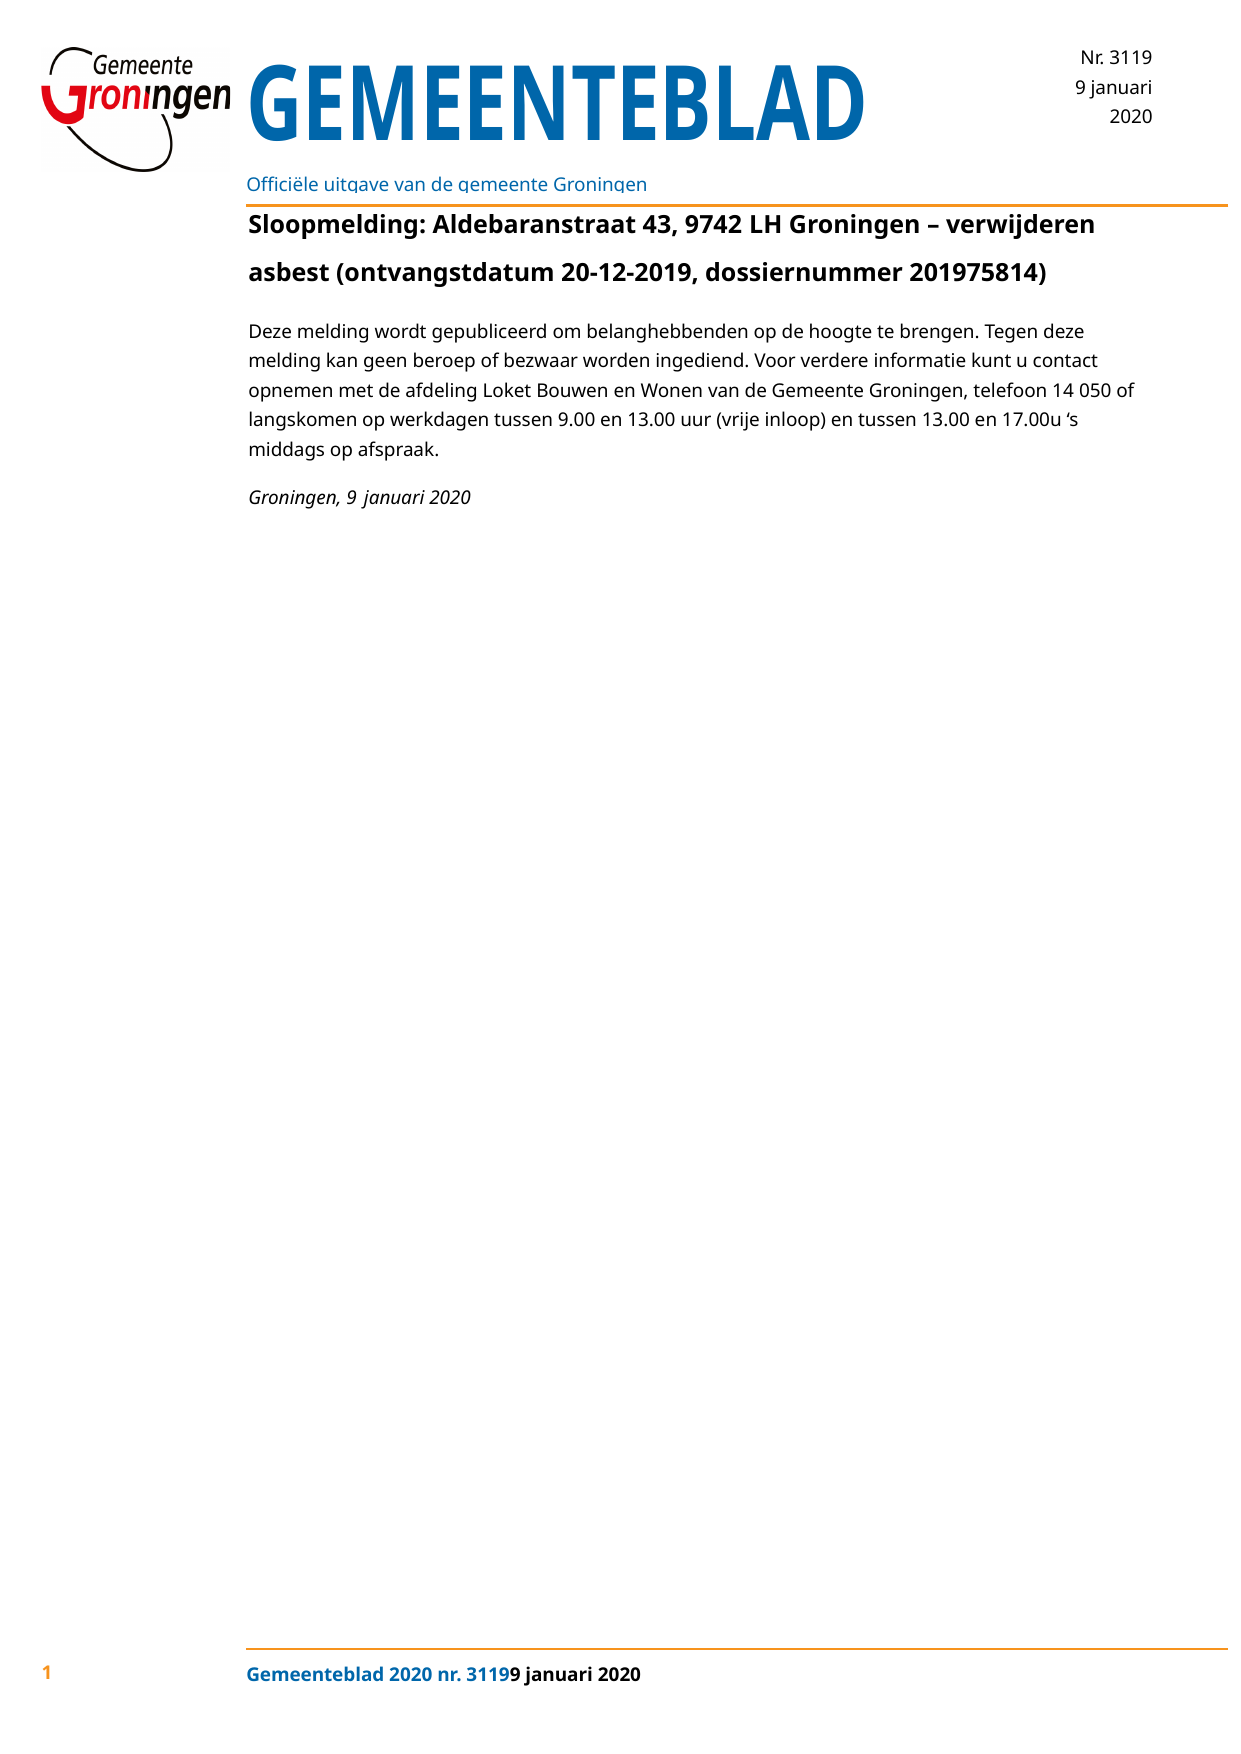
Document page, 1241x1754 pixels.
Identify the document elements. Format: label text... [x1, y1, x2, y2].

text Groningen, 9 januari 2020 [248, 484, 1152, 510]
text Sloopmelding: Aldebaranstraat 43, 9742 LH Groningen – verwijderen asbest (ontvangstdatum 20-12-2019, dossiernummer 201975814) [248, 207, 1152, 288]
text Deze melding wordt gepubliceerd om belanghebbenden op de hoogte te brengen. Tegen deze melding kan geen beroep of bezwaar worden ingediend. Voor verdere informatie kunt u contact opnemen met de afdeling Loket Bouwen en Wonen van de Gemeente Groningen, telefoon 14 050 of langskomen op werkdagen tussen 9.00 en 13.00 uur (vrije inloop) en tussen 13.00 en 17.00u ‘s middags op afspraak. [248, 318, 1152, 462]
picture [41, 47, 231, 172]
